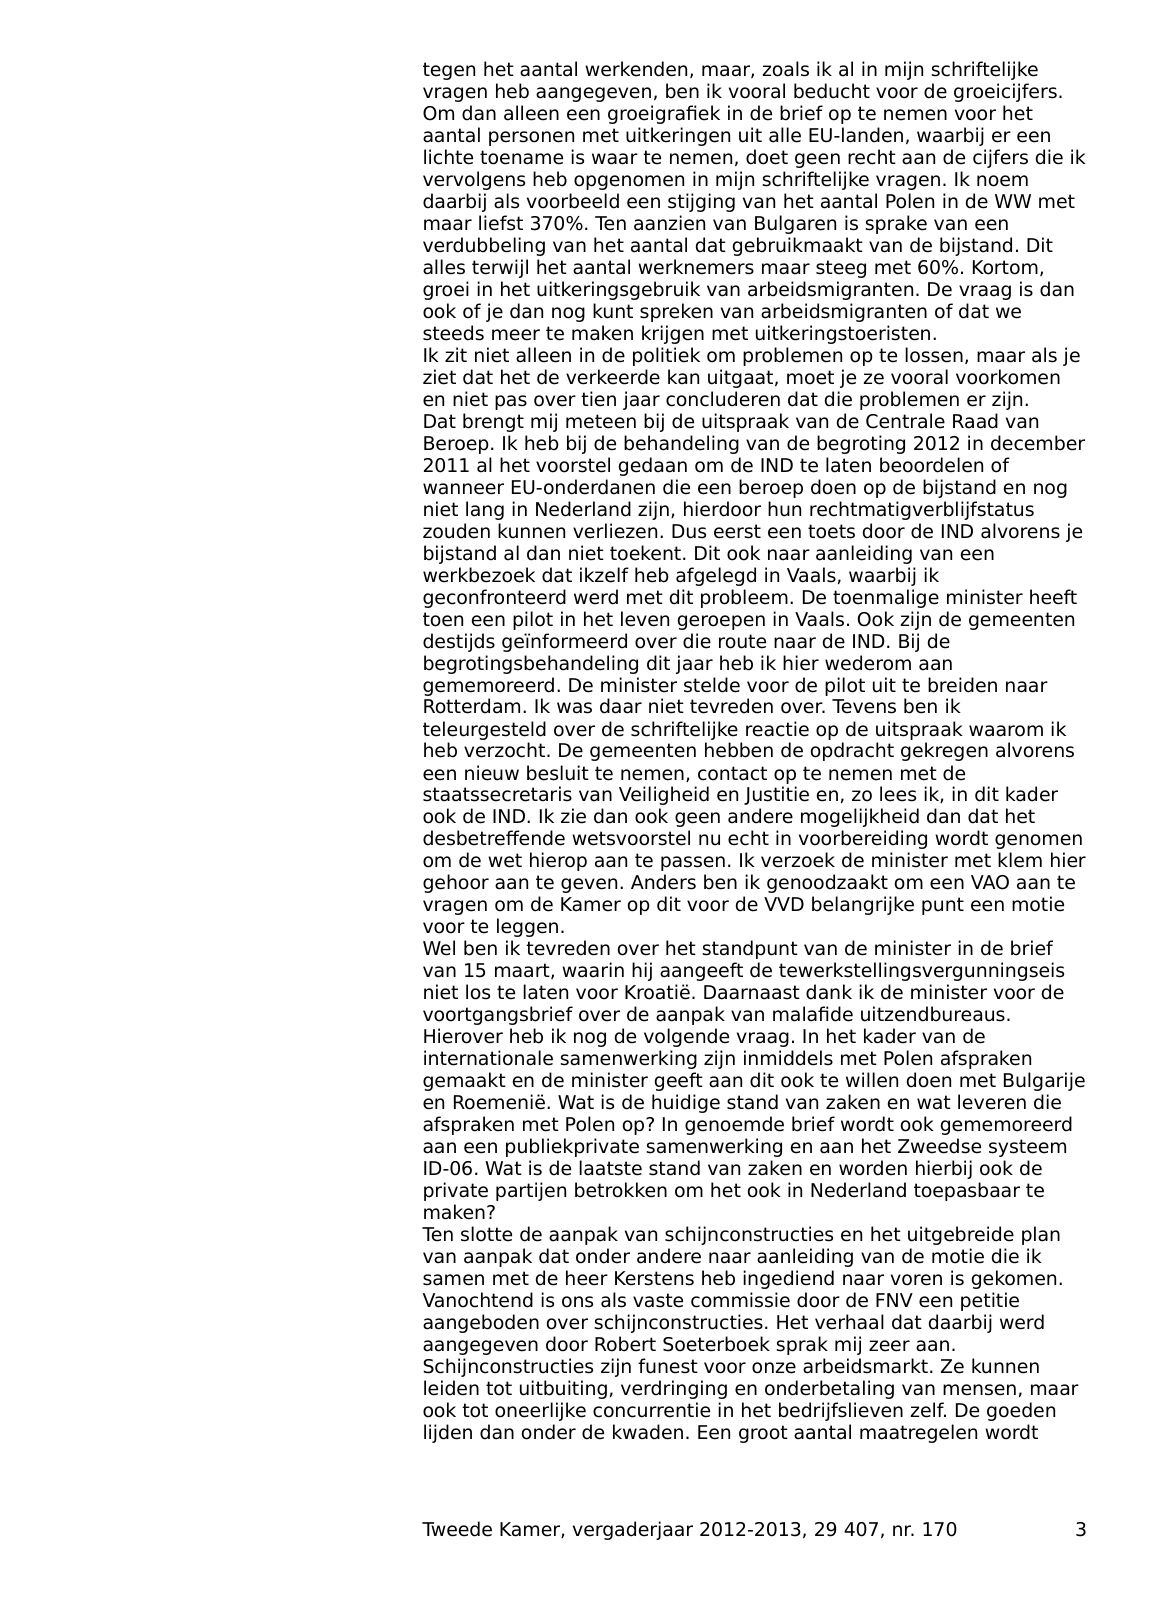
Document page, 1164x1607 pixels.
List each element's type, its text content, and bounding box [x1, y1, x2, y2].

text Wel ben ik tevreden over het standpunt van de minister in de brief van 15 maart, waarin hij aangeeft de tewerkstellingsvergunningseis niet los te laten voor Kroatië. Daarnaast dank ik de minister voor de voortgangsbrief over de aanpak van malafide uitzendbureaus. Hierover heb ik nog de volgende vraag. In het kader van de internationale samenwerking zijn inmiddels met Polen afspraken gemaakt en de minister geeft aan dit ook te willen doen met Bulgarije en Roemenië. Wat is de huidige stand van zaken en wat leveren die afspraken met Polen op? In genoemde brief wordt ook gememoreerd aan een publiekprivate samenwerking en aan het Zweedse systeem ID-06. Wat is de laatste stand van zaken en worden hierbij ook de private partijen betrokken om het ook in Nederland toepasbaar te maken? [422, 938, 1087, 1224]
text tegen het aantal werkenden, maar, zoals ik al in mijn schriftelijke vragen heb aangegeven, ben ik vooral beducht voor de groeicijfers. Om dan alleen een groeigrafiek in de brief op te nemen voor het aantal personen met uitkeringen uit alle EU-landen, waarbij er een lichte toename is waar te nemen, doet geen recht aan de cijfers die ik vervolgens heb opgenomen in mijn schriftelijke vragen. Ik noem daarbij als voorbeeld een stijging van het aantal Polen in de WW met maar liefst 370%. Ten aanzien van Bulgaren is sprake van een verdubbeling van het aantal dat gebruikmaakt van de bijstand. Dit alles terwijl het aantal werknemers maar steeg met 60%. Kortom, groei in het uitkeringsgebruik van arbeidsmigranten. De vraag is dan ook of je dan nog kunt spreken van arbeidsmigranten of dat we steeds meer te maken krijgen met uitkeringstoeristen. [422, 59, 1087, 345]
text Ik zit niet alleen in de politiek om problemen op te lossen, maar als je ziet dat het de verkeerde kan uitgaat, moet je ze vooral voorkomen en niet pas over tien jaar concluderen dat die problemen er zijn. [422, 345, 1087, 411]
text Dat brengt mij meteen bij de uitspraak van de Centrale Raad van Beroep. Ik heb bij de behandeling van de begroting 2012 in december 2011 al het voorstel gedaan om de IND te laten beoordelen of wanneer EU-onderdanen die een beroep doen op de bijstand en nog niet lang in Nederland zijn, hierdoor hun rechtmatigverblijfstatus zouden kunnen verliezen. Dus eerst een toets door de IND alvorens je bijstand al dan niet toekent. Dit ook naar aanleiding van een werkbezoek dat ikzelf heb afgelegd in Vaals, waarbij ik geconfronteerd werd met dit probleem. De toenmalige minister heeft toen een pilot in het leven geroepen in Vaals. Ook zijn de gemeenten destijds geïnformeerd over die route naar de IND. Bij de begrotingsbehandeling dit jaar heb ik hier wederom aan gememoreerd. De minister stelde voor de pilot uit te breiden naar Rotterdam. Ik was daar niet tevreden over. Tevens ben ik teleurgesteld over de schriftelijke reactie op de uitspraak waarom ik heb verzocht. De gemeenten hebben de opdracht gekregen alvorens een nieuw besluit te nemen, contact op te nemen met de staatssecretaris van Veiligheid en Justitie en, zo lees ik, in dit kader ook de IND. Ik zie dan ook geen andere mogelijkheid dan dat het desbetreffende wetsvoorstel nu echt in voorbereiding wordt genomen om de wet hierop aan te passen. Ik verzoek de minister met klem hier gehoor aan te geven. Anders ben ik genoodzaakt om een VAO aan te vragen om de Kamer op dit voor de VVD belangrijke punt een motie voor te leggen. [422, 411, 1087, 938]
text Ten slotte de aanpak van schijnconstructies en het uitgebreide plan van aanpak dat onder andere naar aanleiding van de motie die ik samen met de heer Kerstens heb ingediend naar voren is gekomen. Vanochtend is ons als vaste commissie door de FNV een petitie aangeboden over schijnconstructies. Het verhaal dat daarbij werd aangegeven door Robert Soeterboek sprak mij zeer aan. Schijnconstructies zijn funest voor onze arbeidsmarkt. Ze kunnen leiden tot uitbuiting, verdringing en onderbetaling van mensen, maar ook tot oneerlijke concurrentie in het bedrijfslieven zelf. De goeden lijden dan onder de kwaden. Een groot aantal maatregelen wordt [422, 1224, 1087, 1444]
